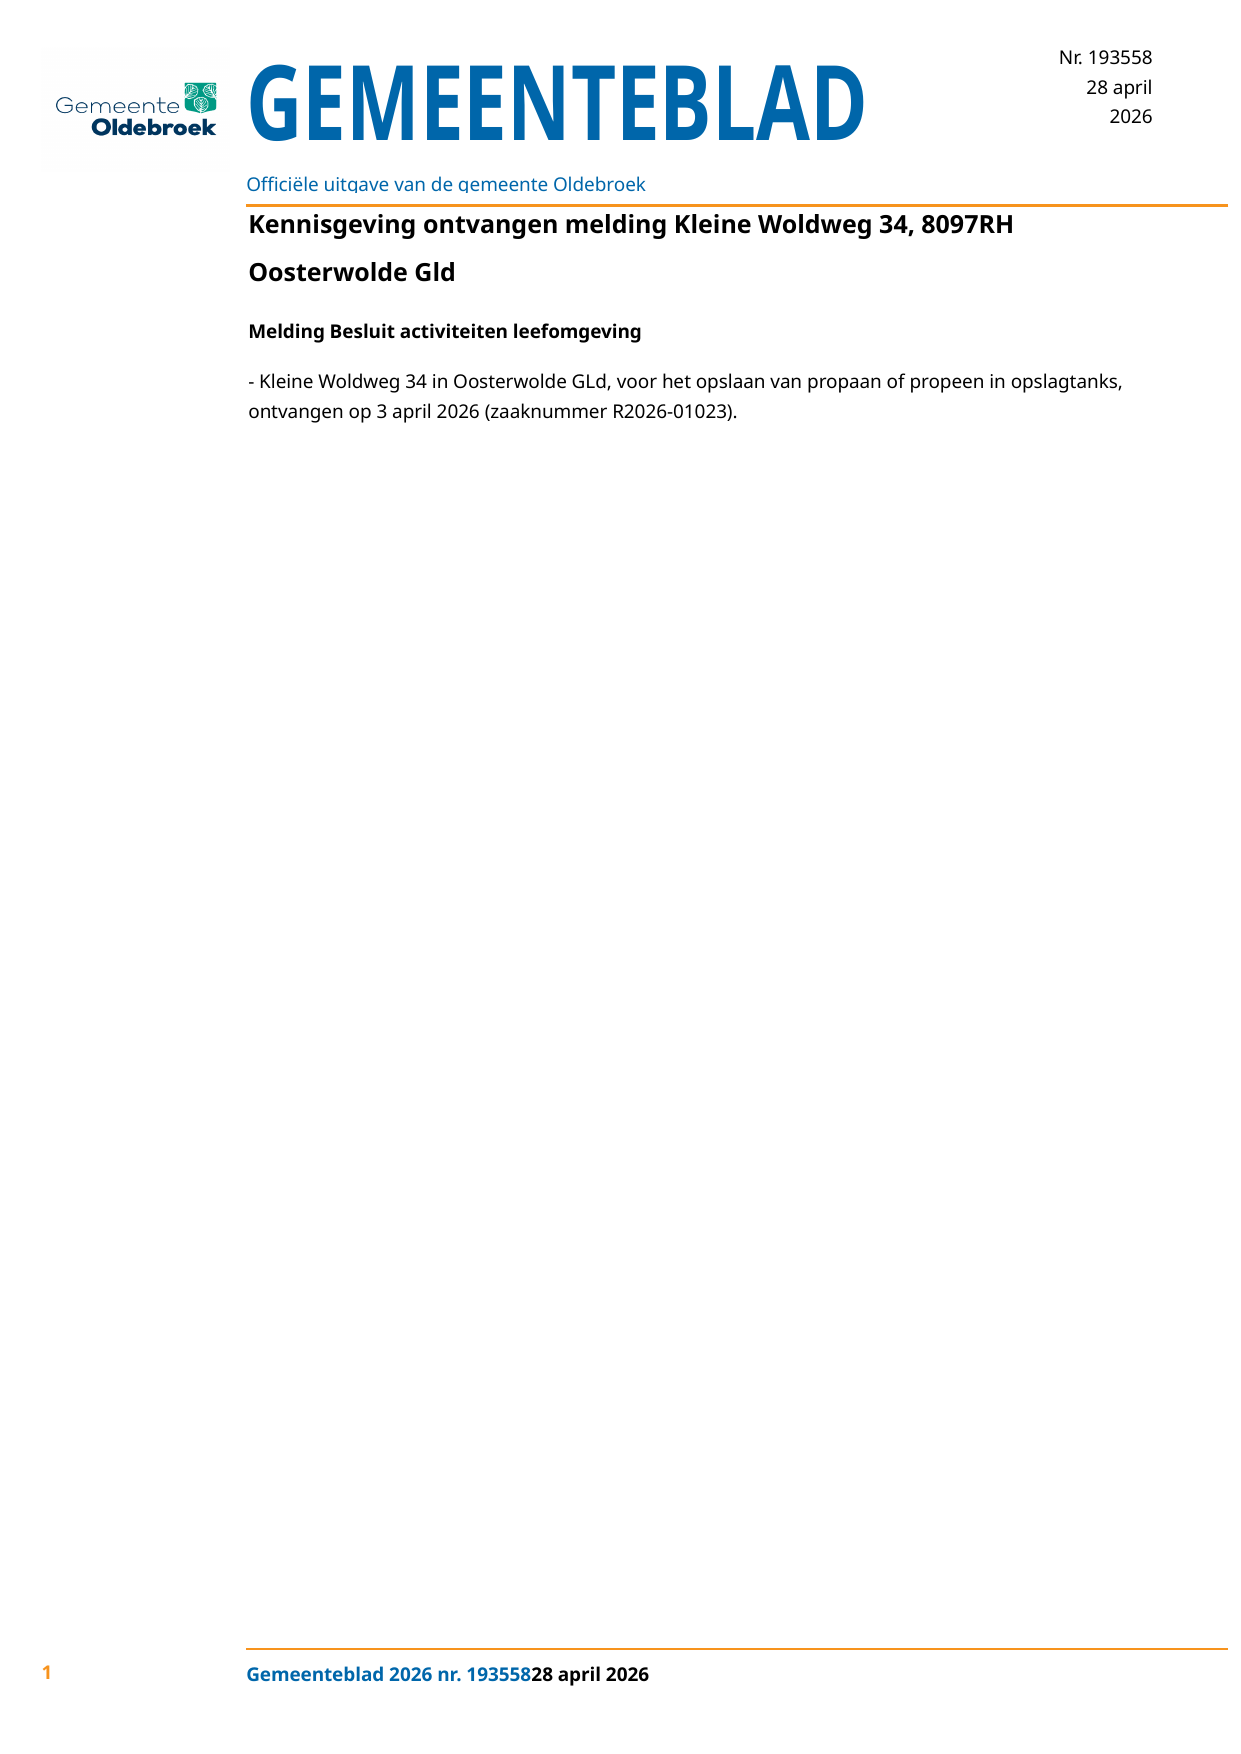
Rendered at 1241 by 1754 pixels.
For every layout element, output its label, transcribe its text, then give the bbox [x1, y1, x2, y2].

picture [41, 47, 231, 172]
text Kennisgeving ontvangen melding Kleine Woldweg 34, 8097RH Oosterwolde Gld [248, 207, 1152, 288]
text Melding Besluit activiteiten leefomgeving [248, 318, 1152, 344]
text - Kleine Woldweg 34 in Oosterwolde GLd, voor het opslaan van propaan of propeen in opslagtanks, ontvangen op 3 april 2026 (zaaknummer R2026-01023). [248, 368, 1152, 424]
